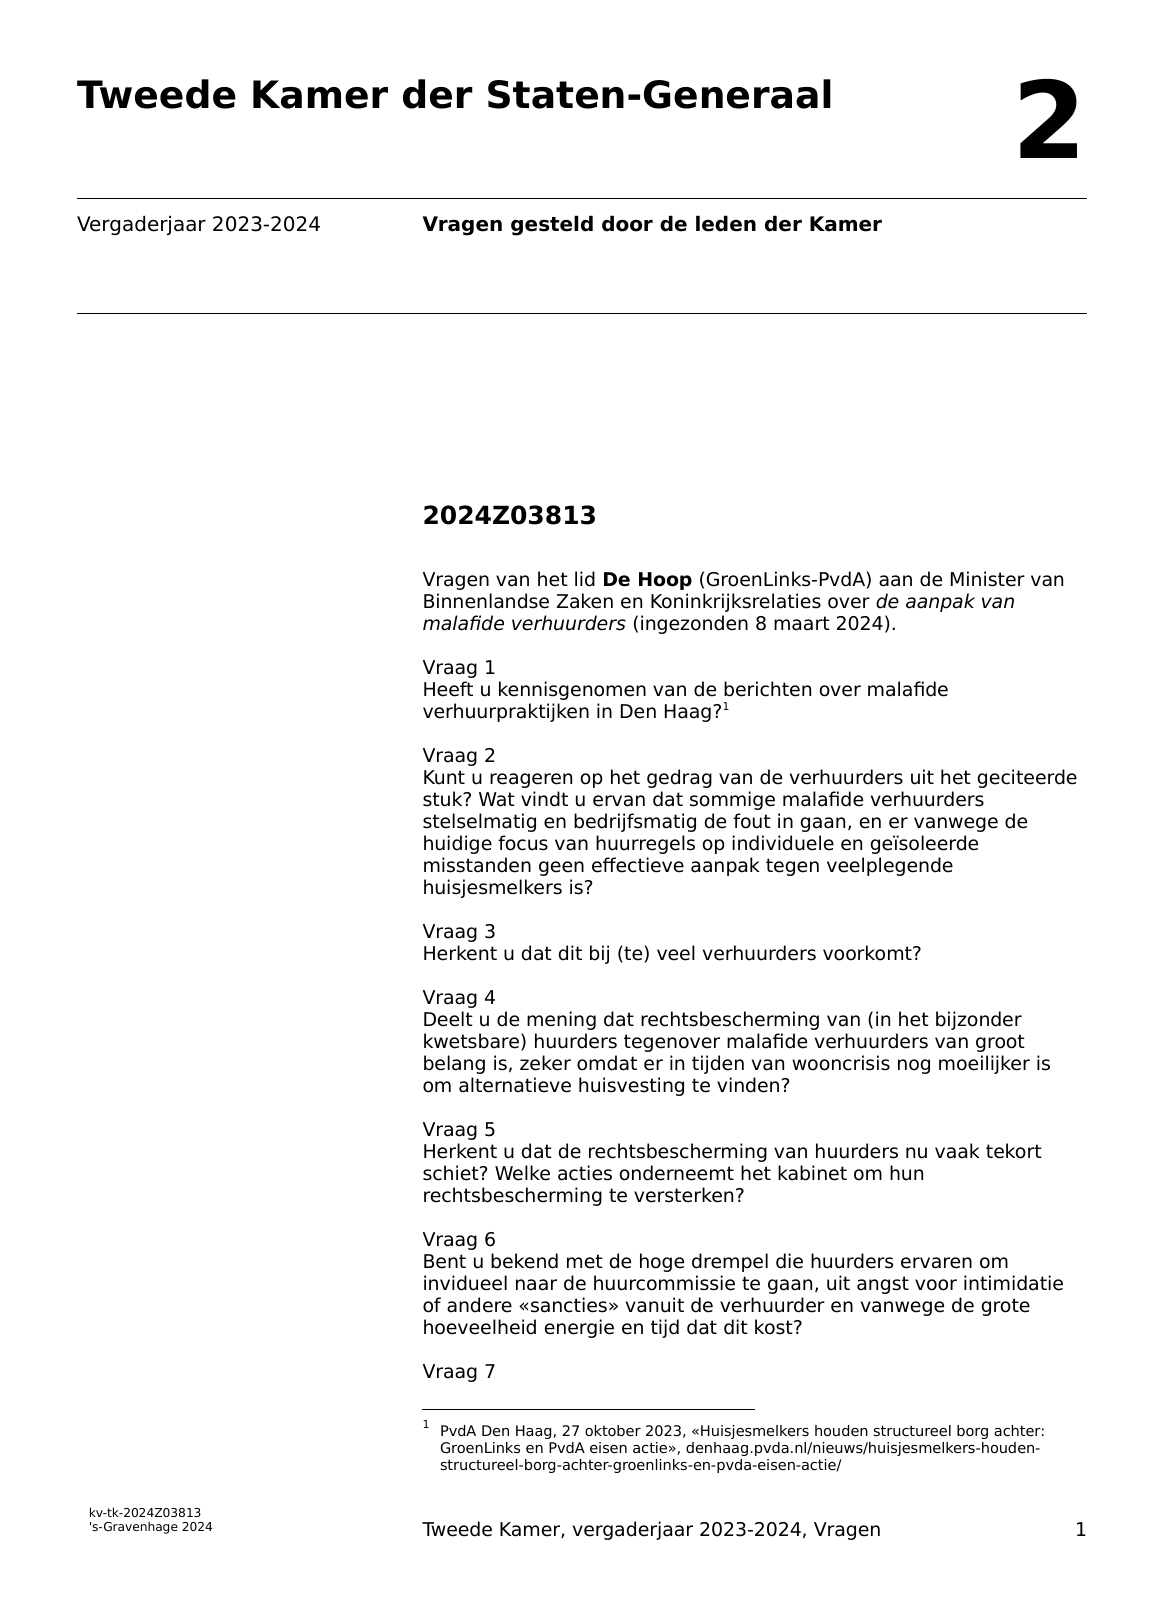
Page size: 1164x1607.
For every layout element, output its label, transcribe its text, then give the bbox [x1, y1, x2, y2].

text 's-Gravenhage 2024 [88, 1520, 323, 1534]
text kv-tk-2024Z03813 [88, 1506, 323, 1520]
text Vraag 2 [422, 745, 1087, 767]
text 2024Z03813 [422, 501, 1087, 531]
text Vragen van het lid De Hoop (GroenLinks-PvdA) aan de Minister van Binnenlandse Zaken en Koninkrijksrelaties over de aanpak van malafide verhuurders (ingezonden 8 maart 2024). [422, 569, 1087, 635]
text Vraag 5 [422, 1119, 1087, 1141]
text Vraag 4 [422, 987, 1087, 1009]
text Herkent u dat de rechtsbescherming van huurders nu vaak tekort schiet? Welke acties onderneemt het kabinet om hun rechtsbescherming te versterken? [422, 1141, 1087, 1207]
text Kunt u reageren op het gedrag van de verhuurders uit het geciteerde stuk? Wat vindt u ervan dat sommige malafide verhuurders stelselmatig en bedrijfsmatig de fout in gaan, en er vanwege de huidige focus van huurregels op individuele en geïsoleerde misstanden geen effectieve aanpak tegen veelplegende huisjesmelkers is? [422, 767, 1087, 899]
table_header 2 [886, 59, 1087, 198]
text Vraag 7 [422, 1361, 1087, 1383]
text Vraag 3 [422, 921, 1087, 943]
text Bent u bekend met de hoge drempel die huurders ervaren om invidueel naar de huurcommissie te gaan, uit angst voor intimidatie of andere «sancties» vanuit de verhuurder en vanwege de grote hoeveelheid energie en tijd dat dit kost? [422, 1251, 1087, 1339]
text Vraag 6 [422, 1229, 1087, 1251]
text Heeft u kennisgenomen van de berichten over malafide verhuurpraktijken in Den Haag? [422, 679, 1087, 723]
table_cell Vergaderjaar 2023-2024 [77, 199, 422, 313]
table_header Tweede Kamer der Staten-Generaal [77, 59, 886, 198]
text Deelt u de mening dat rechtsbescherming van (in het bijzonder kwetsbare) huurders tegenover malafide verhuurders van groot belang is, zeker omdat er in tijden van wooncrisis nog moeilijker is om alternatieve huisvesting te vinden? [422, 1009, 1087, 1097]
text Vraag 1 [422, 657, 1087, 679]
text Herkent u dat dit bij (te) veel verhuurders voorkomt? [422, 943, 1087, 965]
table_cell Vragen gesteld door de leden der Kamer [422, 199, 1087, 313]
text PvdA Den Haag, 27 oktober 2023, «Huisjesmelkers houden structureel borg achter: GroenLinks en PvdA eisen actie», denhaag.pvda.nl/nieuws/huisjesmelkers-houden-structureel-borg-achter-groenlinks-en-pvda-eisen-actie/ [422, 1418, 1087, 1474]
